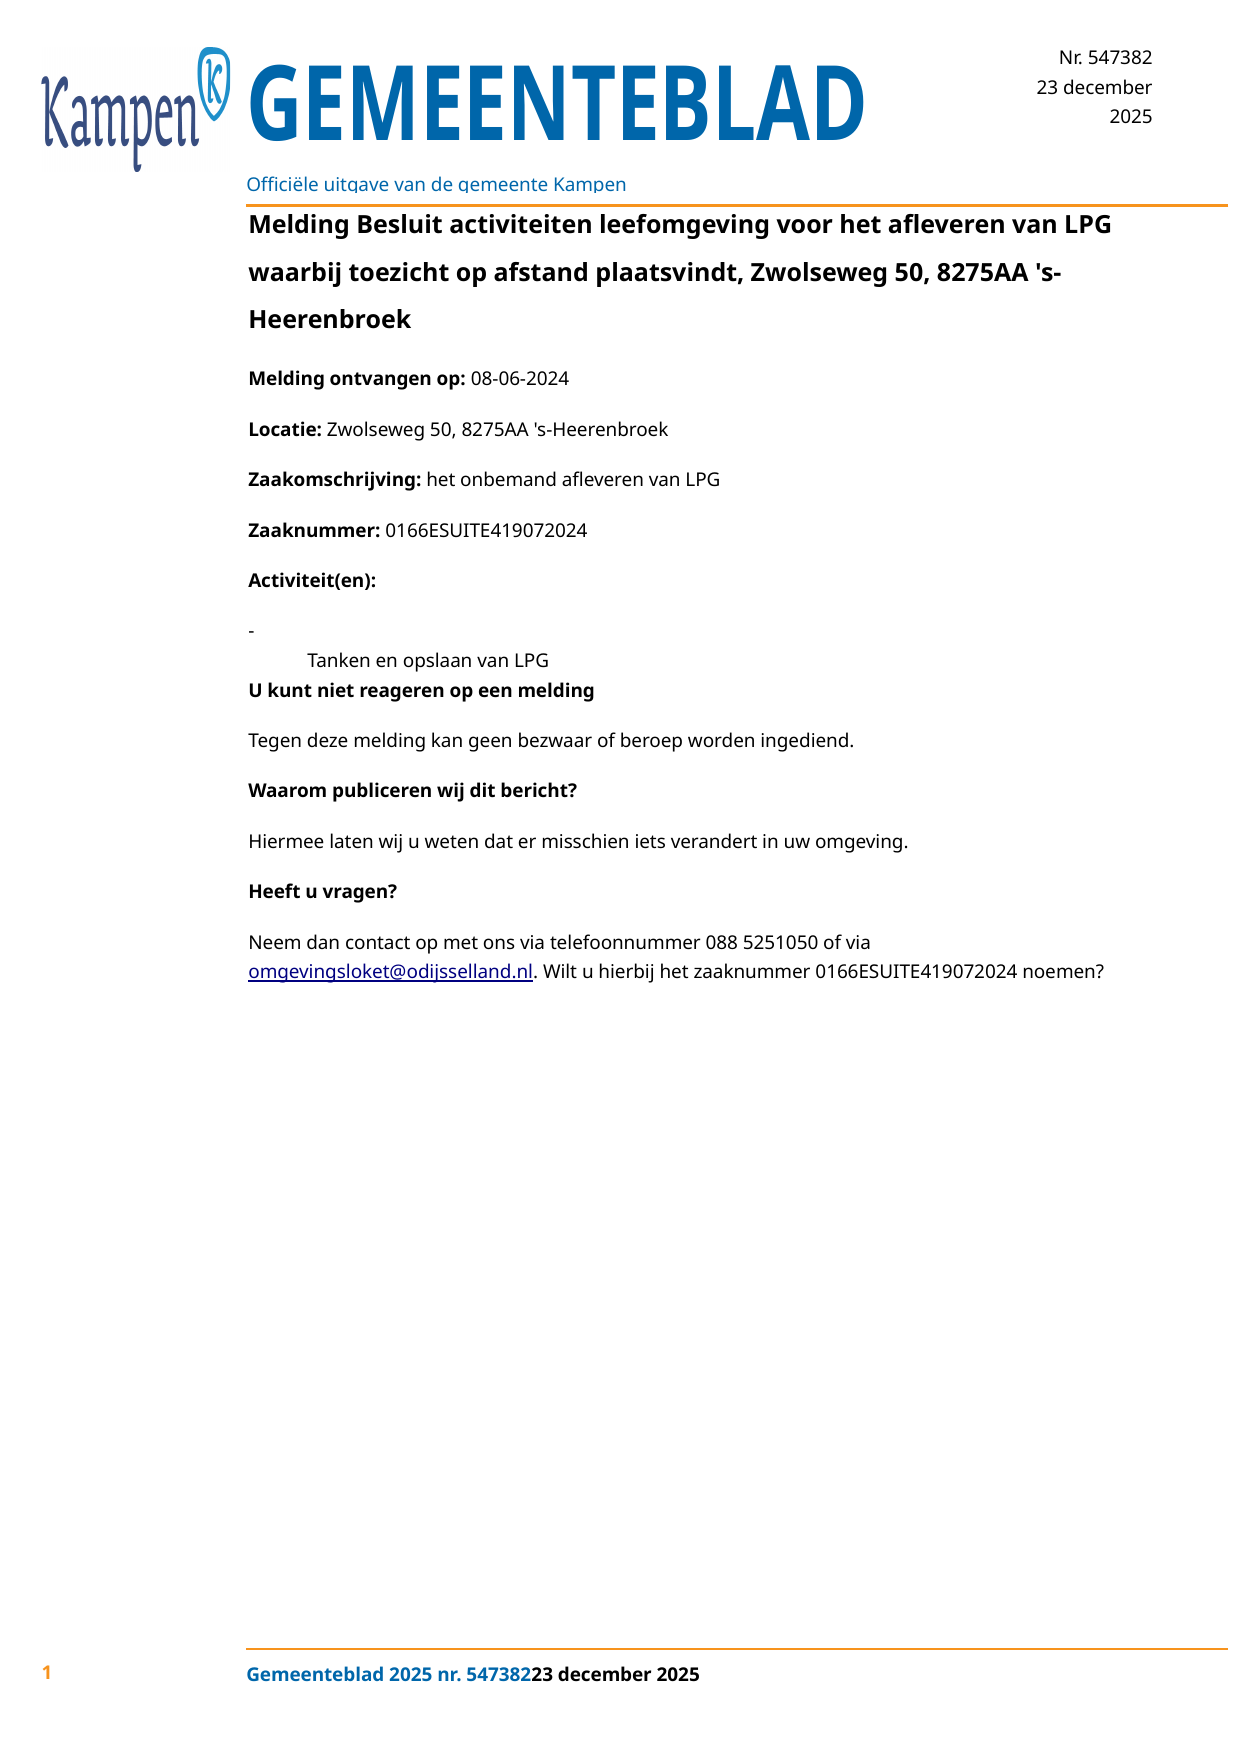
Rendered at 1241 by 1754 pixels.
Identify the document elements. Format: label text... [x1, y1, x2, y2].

text U kunt niet reageren op een melding [248, 677, 1152, 702]
text Zaakomschrijving: het onbemand afleveren van LPG [248, 466, 1152, 492]
text Melding Besluit activiteiten leefomgeving voor het afleveren van LPG waarbij toezicht op afstand plaatsvindt, Zwolseweg 50, 8275AA 's-Heerenbroek [248, 207, 1152, 336]
text Locatie: Zwolseweg 50, 8275AA 's-Heerenbroek [248, 416, 1152, 442]
text Melding ontvangen op: 08-06-2024 [248, 366, 1152, 391]
text Tegen deze melding kan geen bezwaar of beroep worden ingediend. [248, 727, 1152, 753]
text Heeft u vragen? [248, 878, 1152, 904]
text Neem dan contact op met ons via telefoonnummer 088 5251050 of via omgevingsloket@odijsselland.nl. Wilt u hierbij het zaaknummer 0166ESUITE419072024 noemen? [248, 929, 1152, 984]
text Hiermee laten wij u weten dat er misschien iets verandert in uw omgeving. [248, 828, 1152, 854]
text Waarom publiceren wij dit bericht? [248, 778, 1152, 803]
picture [41, 47, 231, 172]
list Tanken en opslaan van LPG [248, 647, 1152, 673]
text Activiteit(en): [248, 567, 1152, 593]
text Zaaknummer: 0166ESUITE419072024 [248, 517, 1152, 542]
